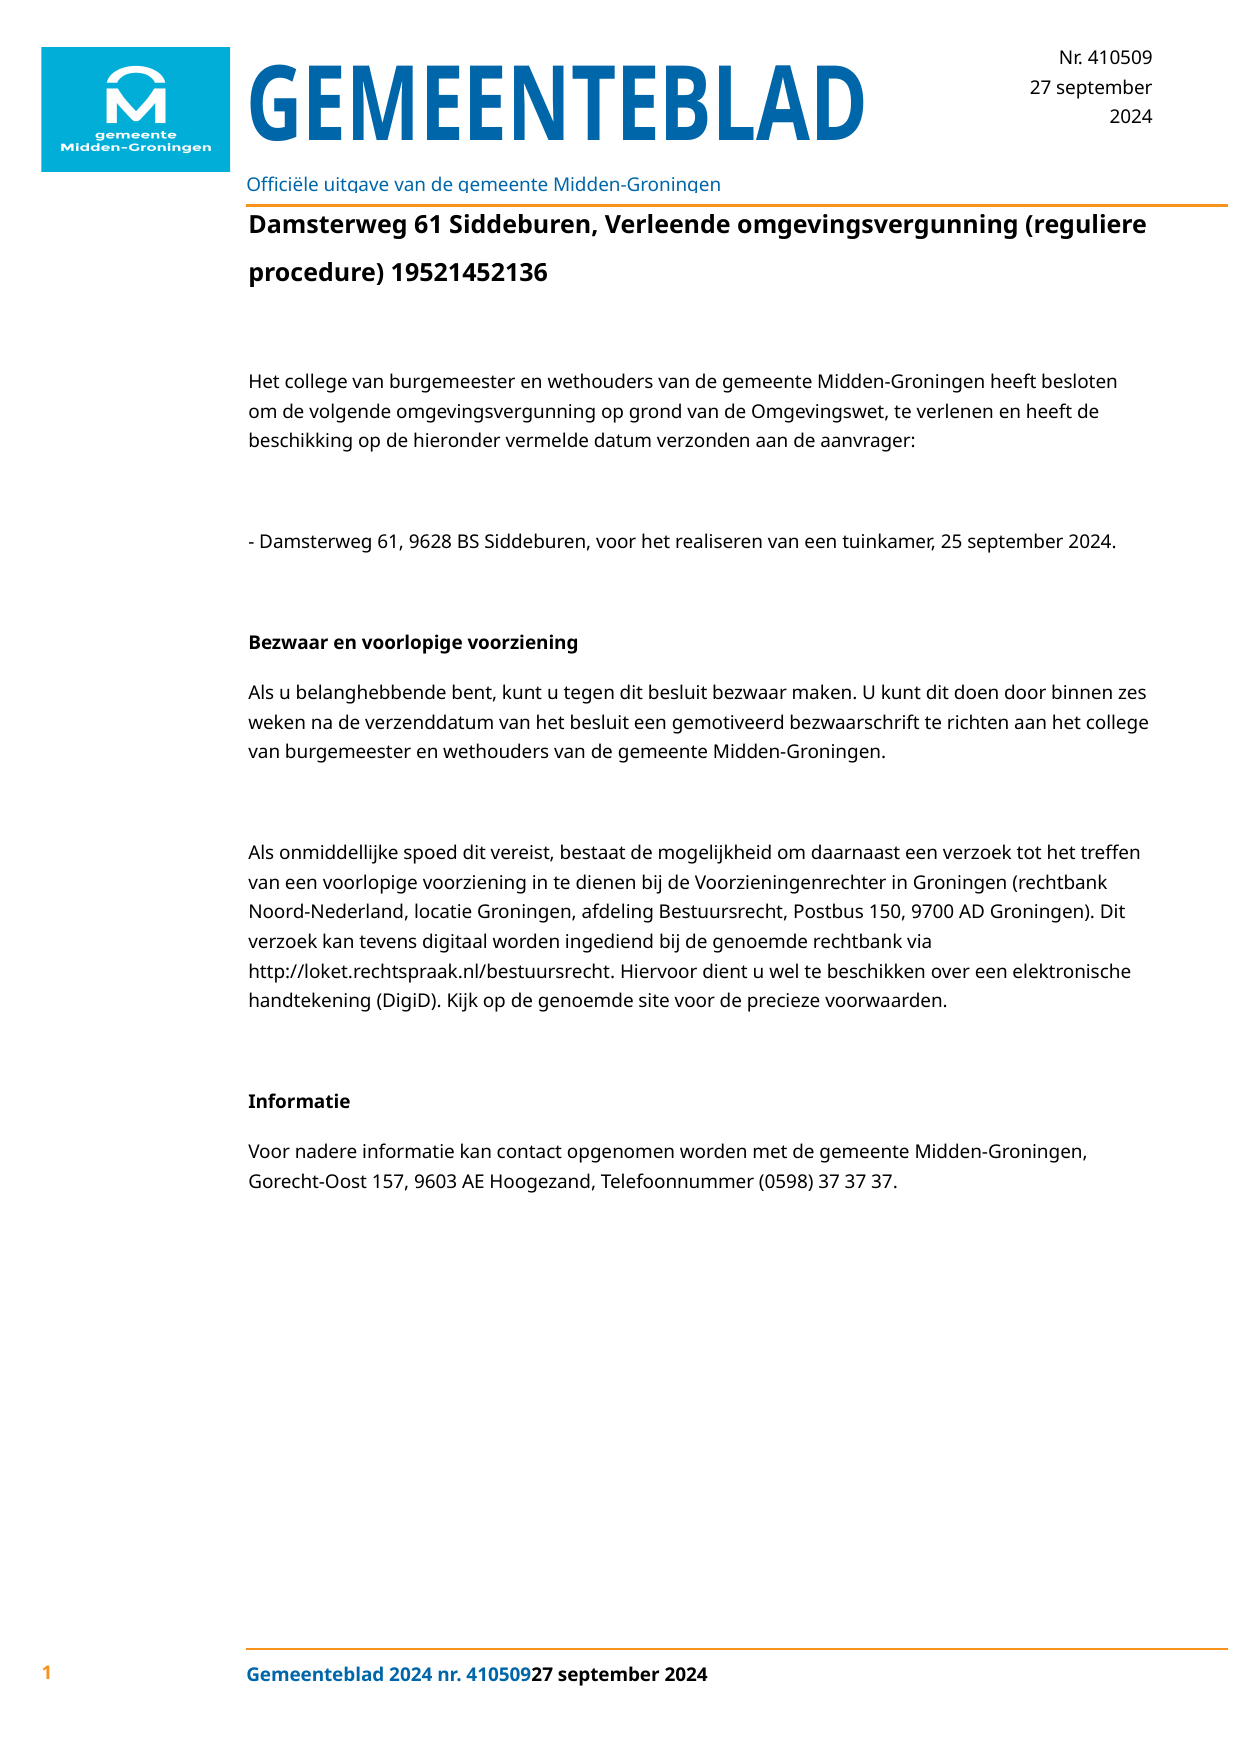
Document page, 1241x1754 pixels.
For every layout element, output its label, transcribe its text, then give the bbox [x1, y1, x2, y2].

text Bezwaar en voorlopige voorziening [248, 629, 1152, 655]
text - Damsterweg 61, 9628 BS Siddeburen, voor het realiseren van een tuinkamer, 25 september 2024. [248, 528, 1152, 554]
text Informatie [248, 1088, 1152, 1114]
text Als u belanghebbende bent, kunt u tegen dit besluit bezwaar maken. U kunt dit doen door binnen zes weken na de verzenddatum van het besluit een gemotiveerd bezwaarschrift te richten aan het college van burgemeester en wethouders van de gemeente Midden-Groningen. [248, 679, 1152, 764]
text Damsterweg 61 Siddeburen, Verleende omgevingsvergunning (reguliere procedure) 19521452136 [248, 207, 1152, 288]
text Voor nadere informatie kan contact opgenomen worden met de gemeente Midden-Groningen, Gorecht-Oost 157, 9603 AE Hoogezand, Telefoonnummer (0598) 37 37 37. [248, 1139, 1152, 1194]
picture [108, 66, 164, 82]
picture [107, 89, 165, 122]
picture [184, 146, 190, 153]
text Als onmiddellijke spoed dit vereist, bestaat de mogelijkheid om daarnaast een verzoek tot het treffen van een voorlopige voorziening in te dienen bij de Voorzieningenrechter in Groningen (rechtbank Noord-Nederland, locatie Groningen, afdeling Bestuursrecht, Postbus 150, 9700 AD Groningen). Dit verzoek kan tevens digitaal worden ingediend bij de genoemde rechtbank via http://loket.rechtspraak.nl/bestuursrecht. Hiervoor dient u wel te beschikken over een elektronische handtekening (DigiD). Kijk op de genoemde site voor de precieze voorwaarden. [248, 839, 1152, 1013]
text Het college van burgemeester en wethouders van de gemeente Midden-Groningen heeft besloten om de volgende omgevingsvergunning op grond van de Omgevingswet, te verlenen en heeft de beschikking op de hieronder vermelde datum verzonden aan de aanvrager: [248, 368, 1152, 453]
